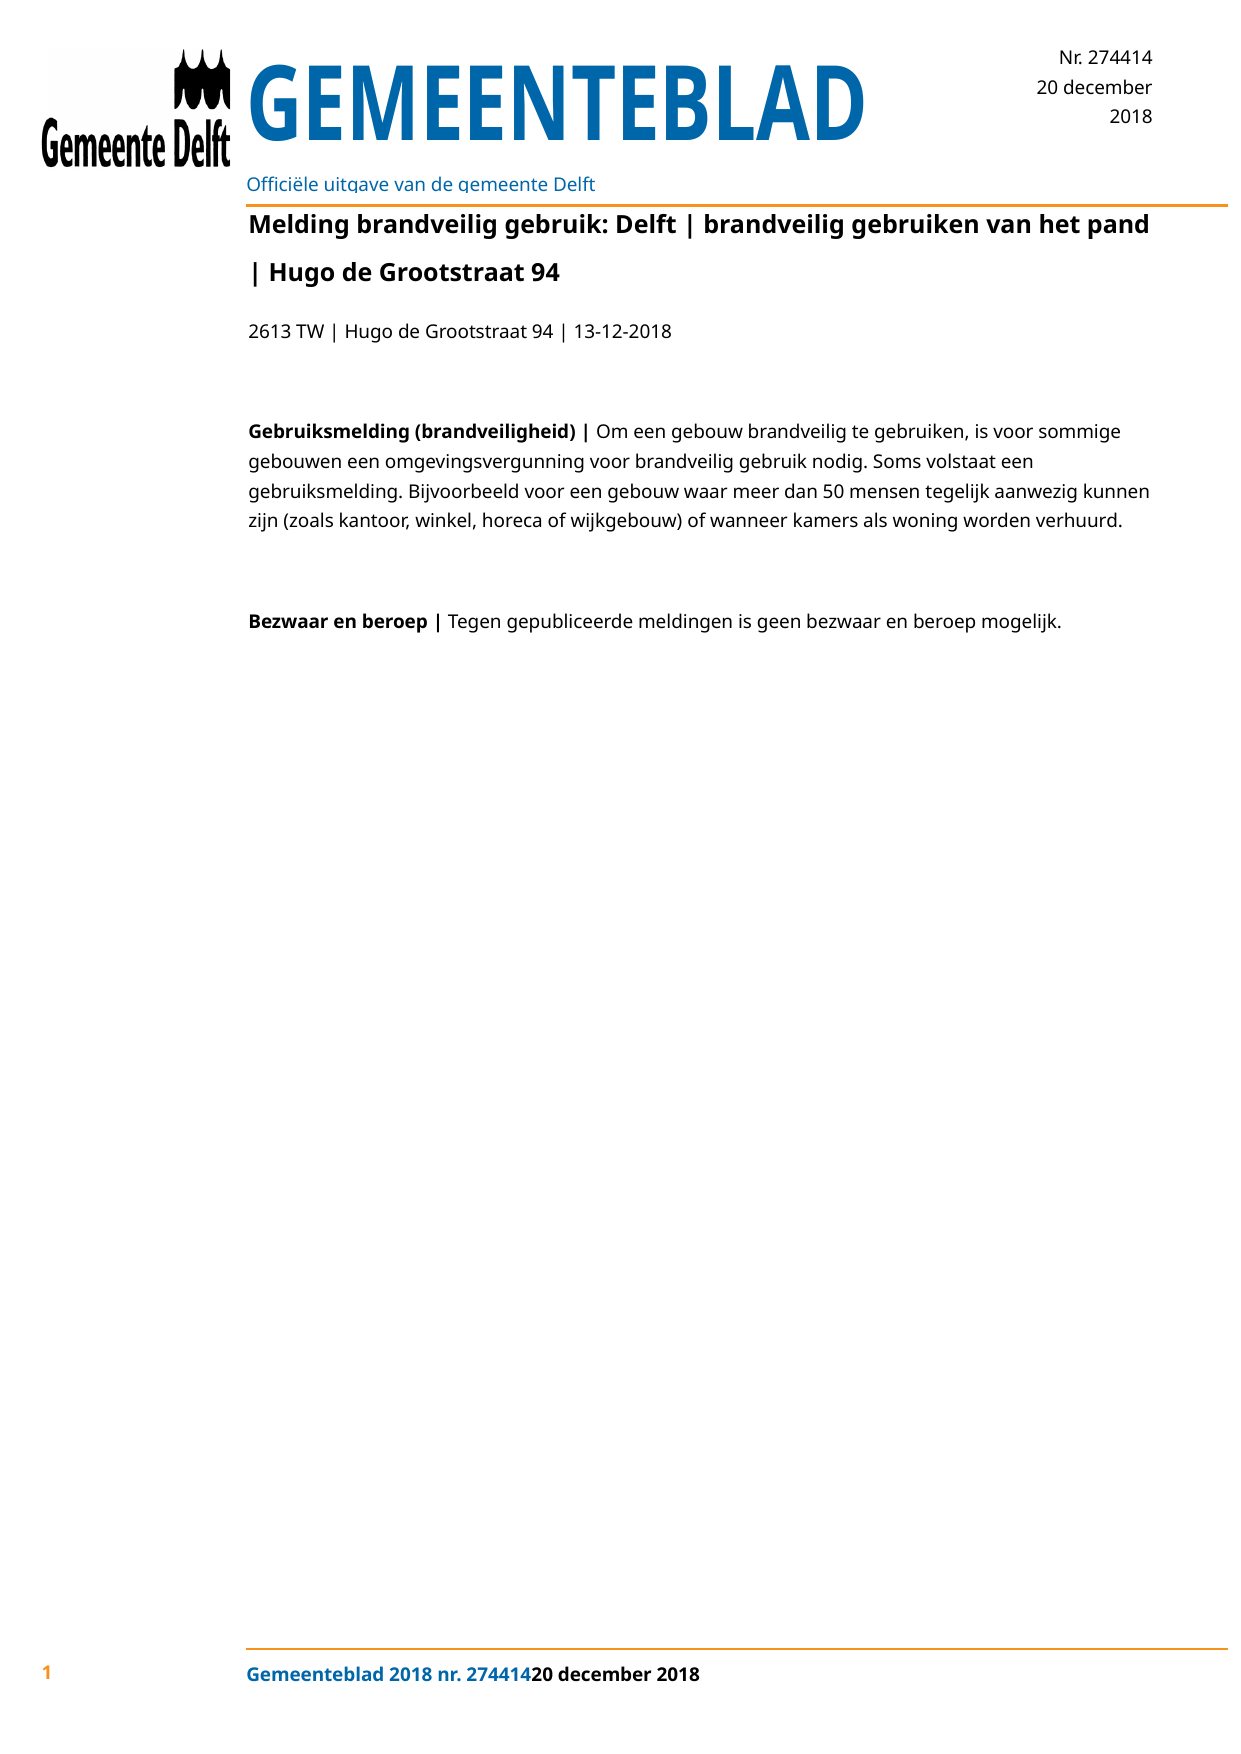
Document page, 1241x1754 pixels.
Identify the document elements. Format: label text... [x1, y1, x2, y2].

text Melding brandveilig gebruik: Delft | brandveilig gebruiken van het pand | Hugo de Grootstraat 94 [248, 207, 1152, 288]
text 2613 TW | Hugo de Grootstraat 94 | 13-12-2018 [248, 318, 1152, 344]
text Gebruiksmelding (brandveiligheid) | Om een gebouw brandveilig te gebruiken, is voor sommige gebouwen een omgevingsvergunning voor brandveilig gebruik nodig. Soms volstaat een gebruiksmelding. Bijvoorbeeld voor een gebouw waar meer dan 50 mensen tegelijk aanwezig kunnen zijn (zoals kantoor, winkel, horeca of wijkgebouw) of wanneer kamers als woning worden verhuurd. [248, 419, 1152, 533]
picture [41, 47, 231, 172]
text Bezwaar en beroep | Tegen gepubliceerde meldingen is geen bezwaar en beroep mogelijk. [248, 608, 1152, 634]
